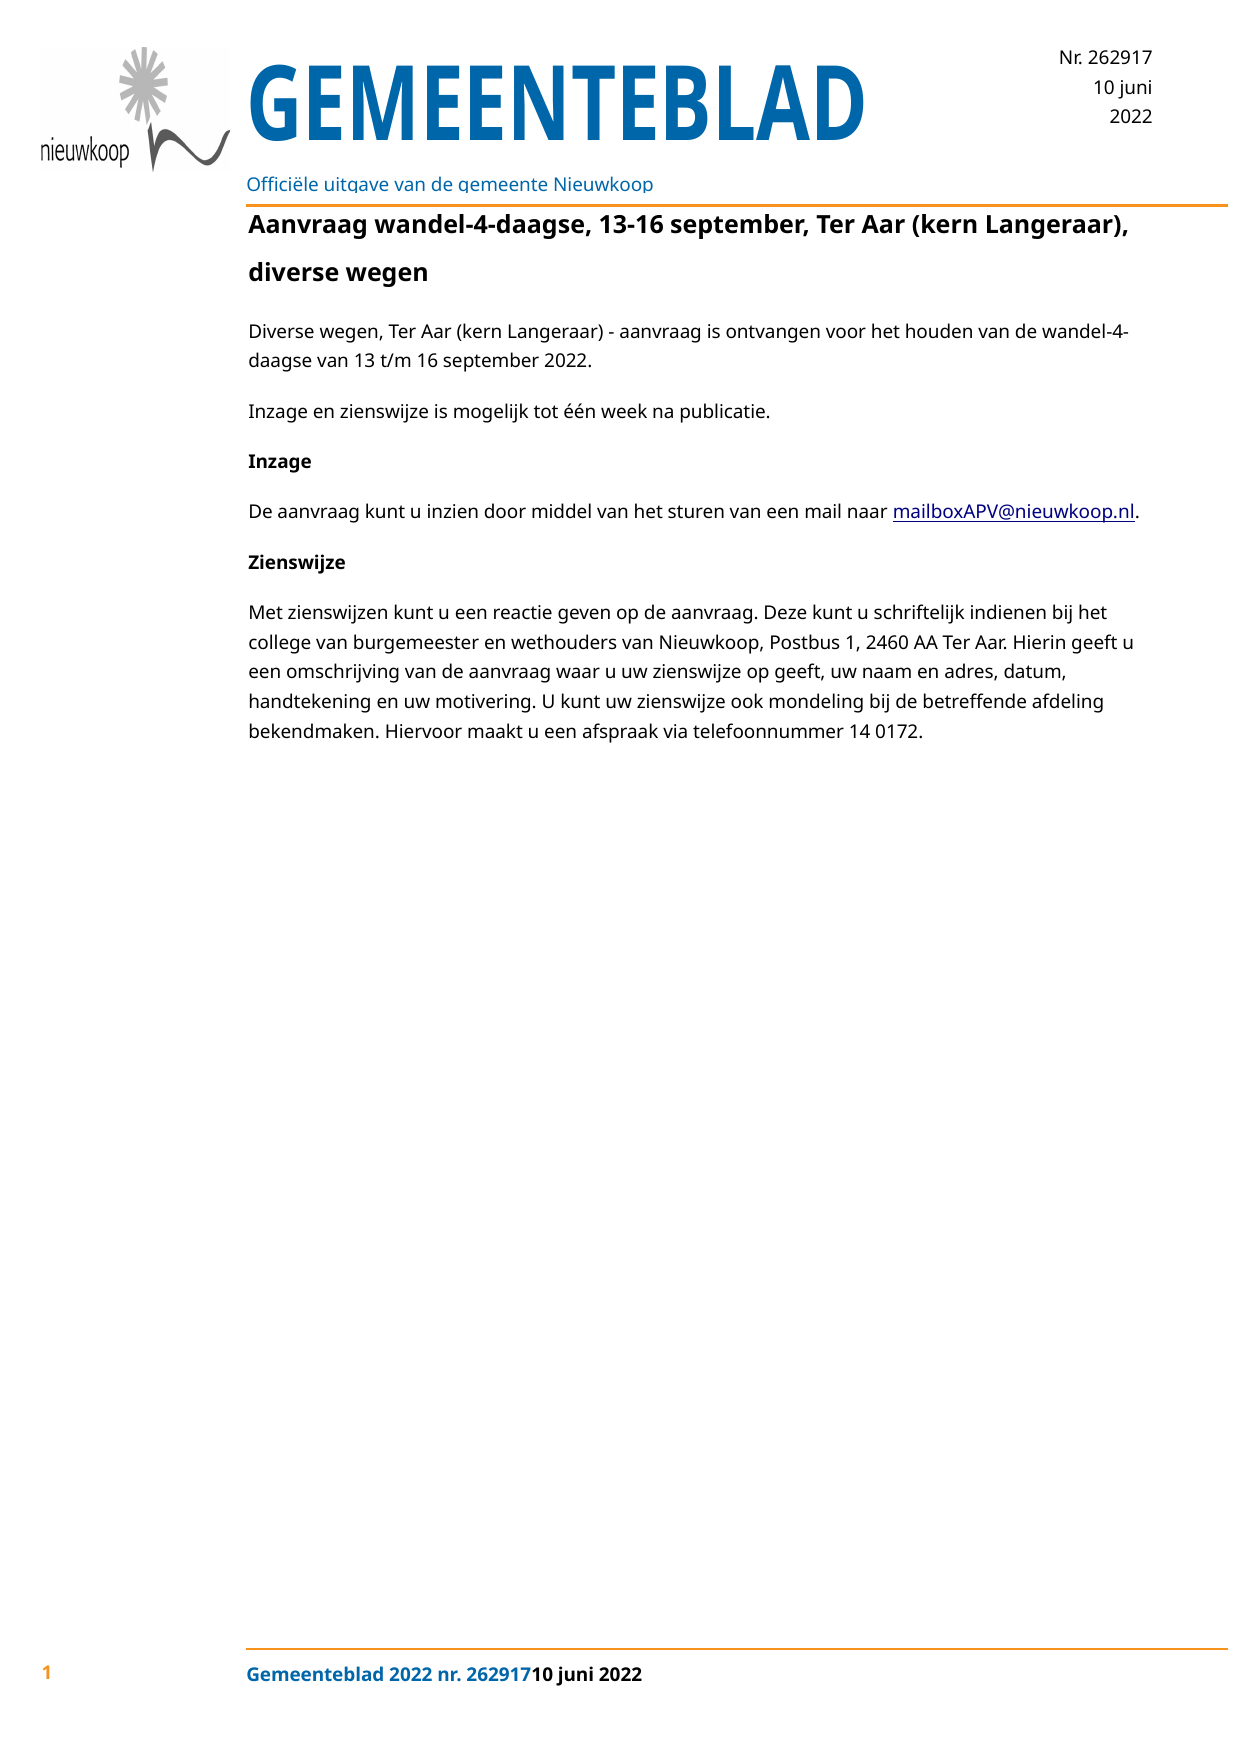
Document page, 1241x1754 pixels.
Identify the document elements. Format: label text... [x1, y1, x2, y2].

text Zienswijze [248, 549, 1152, 575]
text Met zienswijzen kunt u een reactie geven op de aanvraag. Deze kunt u schriftelijk indienen bij het college van burgemeester en wethouders van Nieuwkoop, Postbus 1, 2460 AA Ter Aar. Hierin geeft u een omschrijving van de aanvraag waar u uw zienswijze op geeft, uw naam en adres, datum, handtekening en uw motivering. U kunt uw zienswijze ook mondeling bij de betreffende afdeling bekendmaken. Hiervoor maakt u een afspraak via telefoonnummer 14 0172. [248, 599, 1152, 744]
text Aanvraag wandel-4-daagse, 13-16 september, Ter Aar (kern Langeraar), diverse wegen [248, 207, 1152, 288]
text Inzage [248, 448, 1152, 474]
text De aanvraag kunt u inzien door middel van het sturen van een mail naar mailboxAPV@nieuwkoop.nl. [248, 499, 1152, 524]
text Inzage en zienswijze is mogelijk tot één week na publicatie. [248, 398, 1152, 424]
text Diverse wegen, Ter Aar (kern Langeraar) - aanvraag is ontvangen voor het houden van de wandel-4-daagse van 13 t/m 16 september 2022. [248, 318, 1152, 373]
picture [41, 47, 231, 172]
